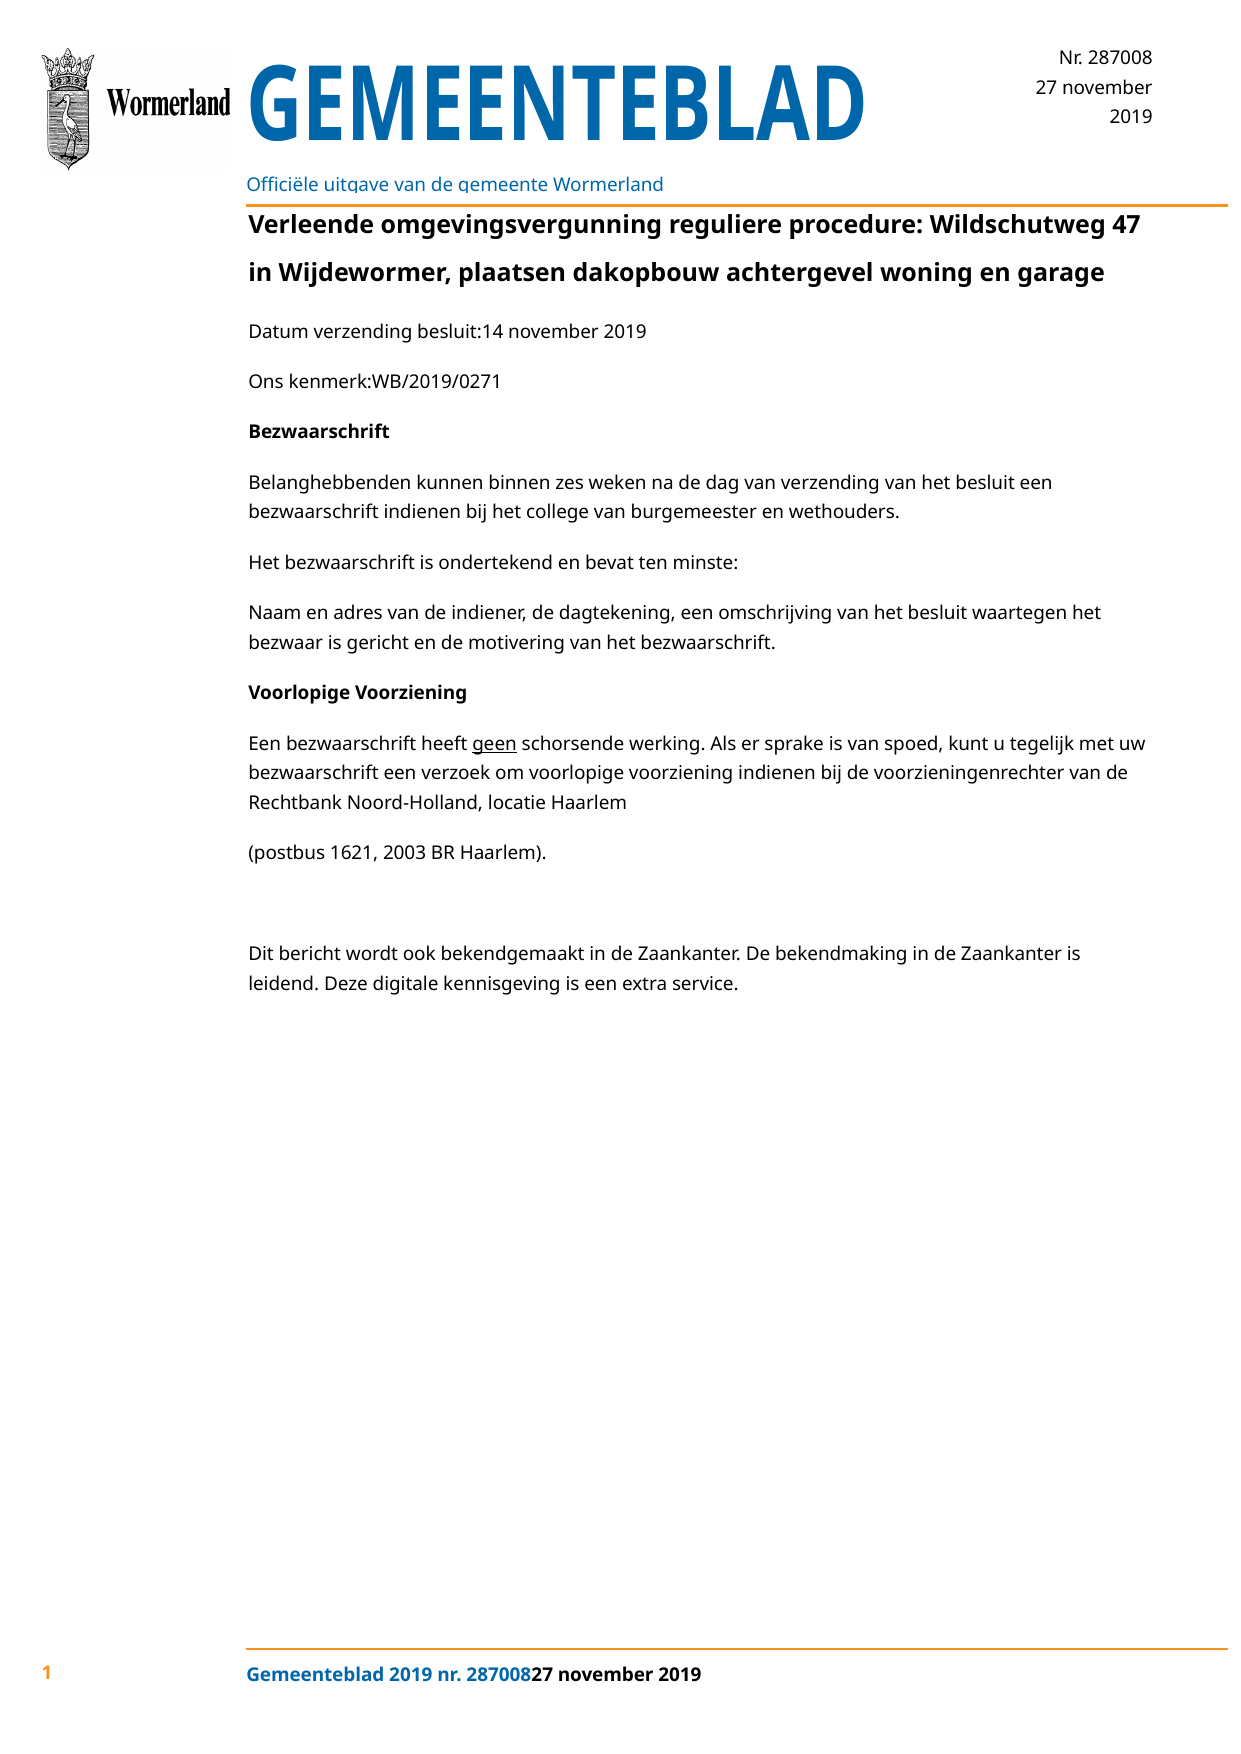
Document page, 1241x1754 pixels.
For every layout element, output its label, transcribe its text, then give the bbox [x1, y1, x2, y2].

text Een bezwaarschrift heeft geen schorsende werking. Als er sprake is van spoed, kunt u tegelijk met uw bezwaarschrift een verzoek om voorlopige voorziening indienen bij de voorzieningenrechter van de Rechtbank Noord-Holland, locatie Haarlem [248, 730, 1152, 815]
text Het bezwaarschrift is ondertekend en bevat ten minste: [248, 549, 1152, 575]
text Naam en adres van de indiener, de dagtekening, een omschrijving van het besluit waartegen het bezwaar is gericht en de motivering van het bezwaarschrift. [248, 599, 1152, 655]
text Belanghebbenden kunnen binnen zes weken na de dag van verzending van het besluit een bezwaarschrift indienen bij het college van burgemeester en wethouders. [248, 469, 1152, 524]
text (postbus 1621, 2003 BR Haarlem). [248, 839, 1152, 865]
picture [41, 47, 231, 172]
text Voorlopige Voorziening [248, 679, 1152, 705]
text Dit bericht wordt ook bekendgemaakt in de Zaankanter. De bekendmaking in de Zaankanter is leidend. Deze digitale kennisgeving is een extra service. [248, 940, 1152, 996]
text Verleende omgevingsvergunning reguliere procedure: Wildschutweg 47 in Wijdewormer, plaatsen dakopbouw achtergevel woning en garage [248, 207, 1152, 288]
text Datum verzending besluit:14 november 2019 [248, 318, 1152, 344]
text Ons kenmerk:WB/2019/0271 [248, 368, 1152, 394]
text Bezwaarschrift [248, 419, 1152, 444]
